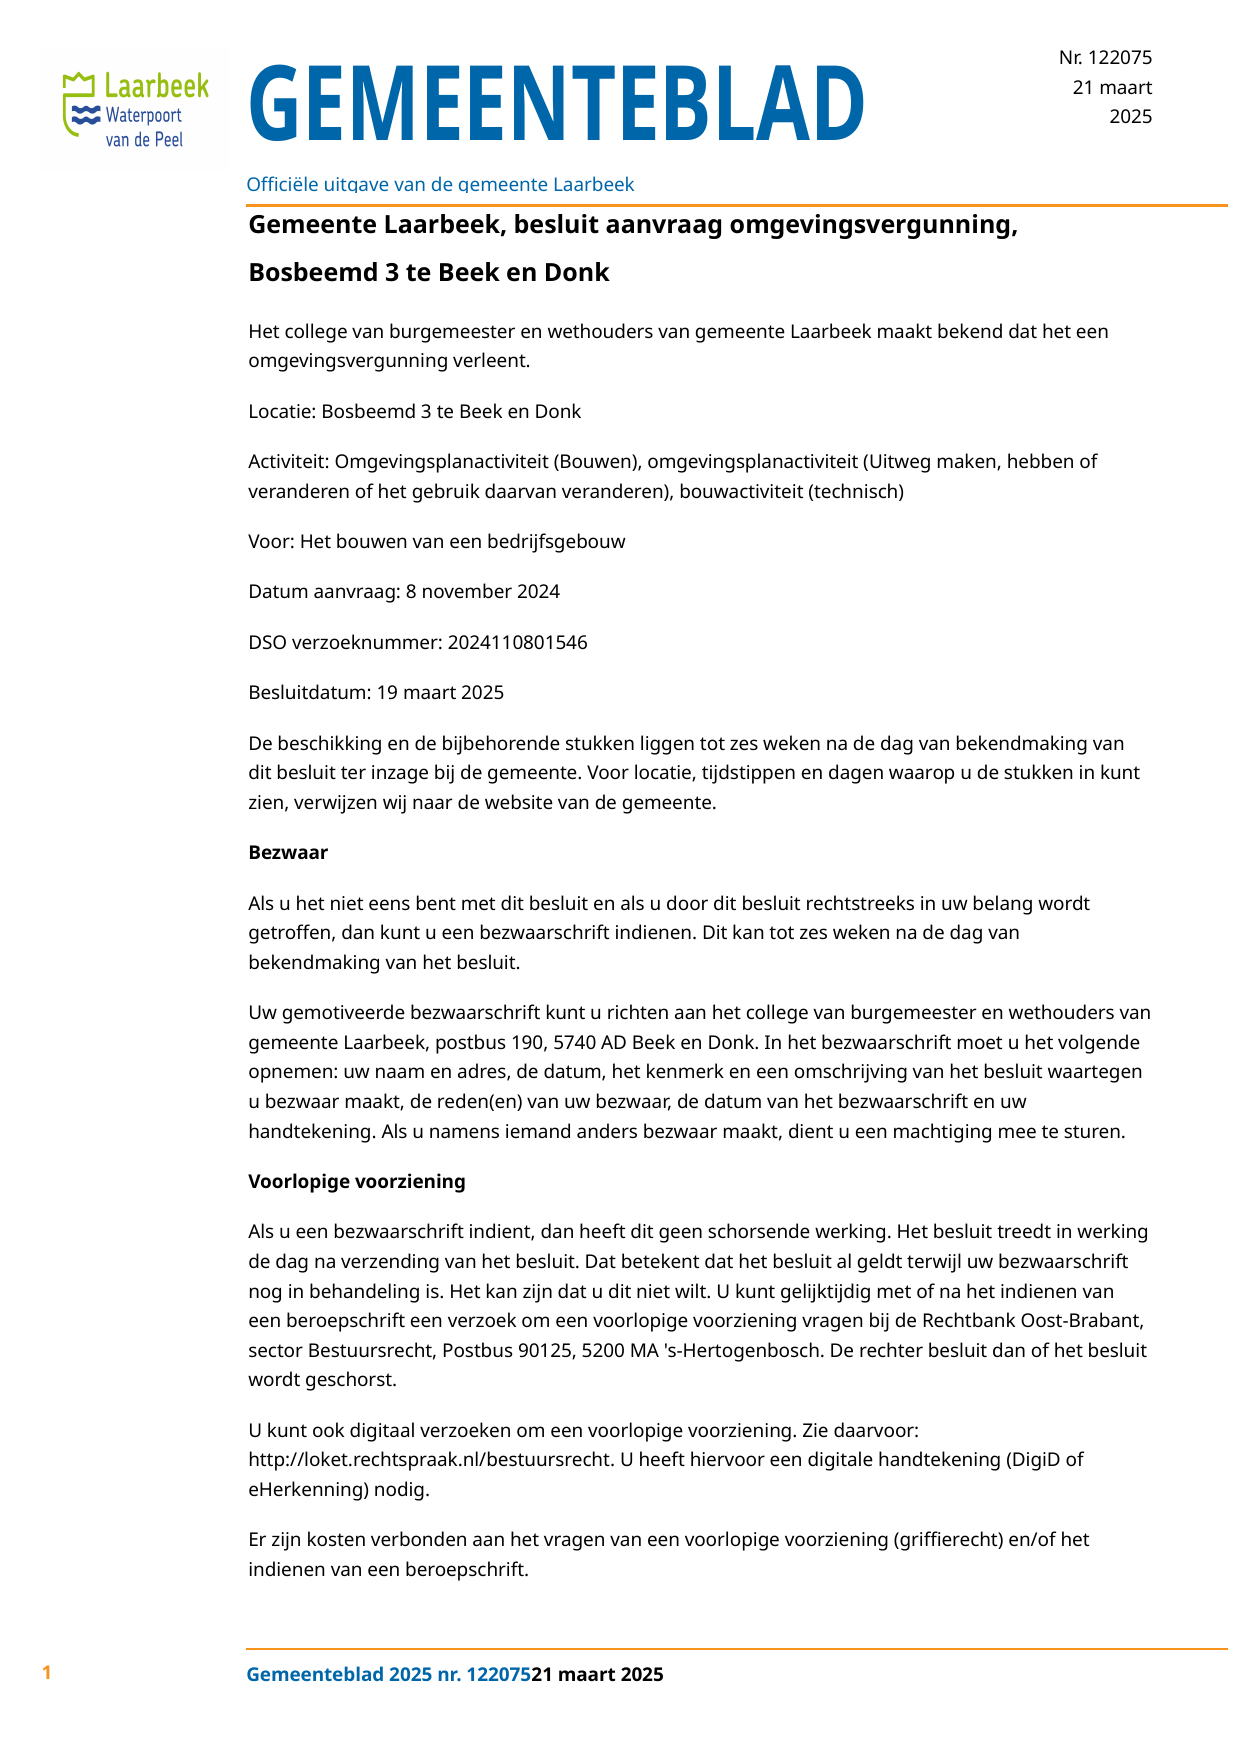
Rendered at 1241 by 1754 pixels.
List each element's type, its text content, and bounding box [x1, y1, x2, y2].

text Besluitdatum: 19 maart 2025 [248, 679, 1152, 705]
text Voor: Het bouwen van een bedrijfsgebouw [248, 528, 1152, 554]
text De beschikking en de bijbehorende stukken liggen tot zes weken na de dag van bekendmaking van dit besluit ter inzage bij de gemeente. Voor locatie, tijdstippen en dagen waarop u de stukken in kunt zien, verwijzen wij naar de website van de gemeente. [248, 730, 1152, 815]
text Er zijn kosten verbonden aan het vragen van een voorlopige voorziening (griffierecht) en/of het indienen van een beroepschrift. [248, 1527, 1152, 1582]
picture [41, 47, 231, 172]
text U kunt ook digitaal verzoeken om een voorlopige voorziening. Zie daarvoor: http://loket.rechtspraak.nl/bestuursrecht. U heeft hiervoor een digitale handtekening (DigiD of eHerkenning) nodig. [248, 1417, 1152, 1502]
text Als u een bezwaarschrift indient, dan heeft dit geen schorsende werking. Het besluit treedt in werking de dag na verzending van het besluit. Dat betekent dat het besluit al geldt terwijl uw bezwaarschrift nog in behandeling is. Het kan zijn dat u dit niet wilt. U kunt gelijktijdig met of na het indienen van een beroepschrift een verzoek om een voorlopige voorziening vragen bij de Rechtbank Oost-Brabant, sector Bestuursrecht, Postbus 90125, 5200 MA 's‑Hertogenbosch. De rechter besluit dan of het besluit wordt geschorst. [248, 1219, 1152, 1392]
text Gemeente Laarbeek, besluit aanvraag omgevingsvergunning, Bosbeemd 3 te Beek en Donk [248, 207, 1152, 288]
text Bezwaar [248, 839, 1152, 865]
text DSO verzoeknummer: 2024110801546 [248, 629, 1152, 655]
text Locatie: Bosbeemd 3 te Beek en Donk [248, 398, 1152, 424]
text Het college van burgemeester en wethouders van gemeente Laarbeek maakt bekend dat het een omgevingsvergunning verleent. [248, 318, 1152, 373]
text Activiteit: Omgevingsplanactiviteit (Bouwen), omgevingsplanactiviteit (Uitweg maken, hebben of veranderen of het gebruik daarvan veranderen), bouwactiviteit (technisch) [248, 448, 1152, 504]
text Als u het niet eens bent met dit besluit en als u door dit besluit rechtstreeks in uw belang wordt getroffen, dan kunt u een bezwaarschrift indienen. Dit kan tot zes weken na de dag van bekendmaking van het besluit. [248, 890, 1152, 975]
text Datum aanvraag: 8 november 2024 [248, 579, 1152, 604]
text Uw gemotiveerde bezwaarschrift kunt u richten aan het college van burgemeester en wethouders van gemeente Laarbeek, postbus 190, 5740 AD Beek en Donk. In het bezwaarschrift moet u het volgende opnemen: uw naam en adres, de datum, het kenmerk en een omschrijving van het besluit waartegen u bezwaar maakt, de reden(en) van uw bezwaar, de datum van het bezwaarschrift en uw handtekening. Als u namens iemand anders bezwaar maakt, dient u een machtiging mee te sturen. [248, 999, 1152, 1144]
text Voorlopige voorziening [248, 1168, 1152, 1194]
